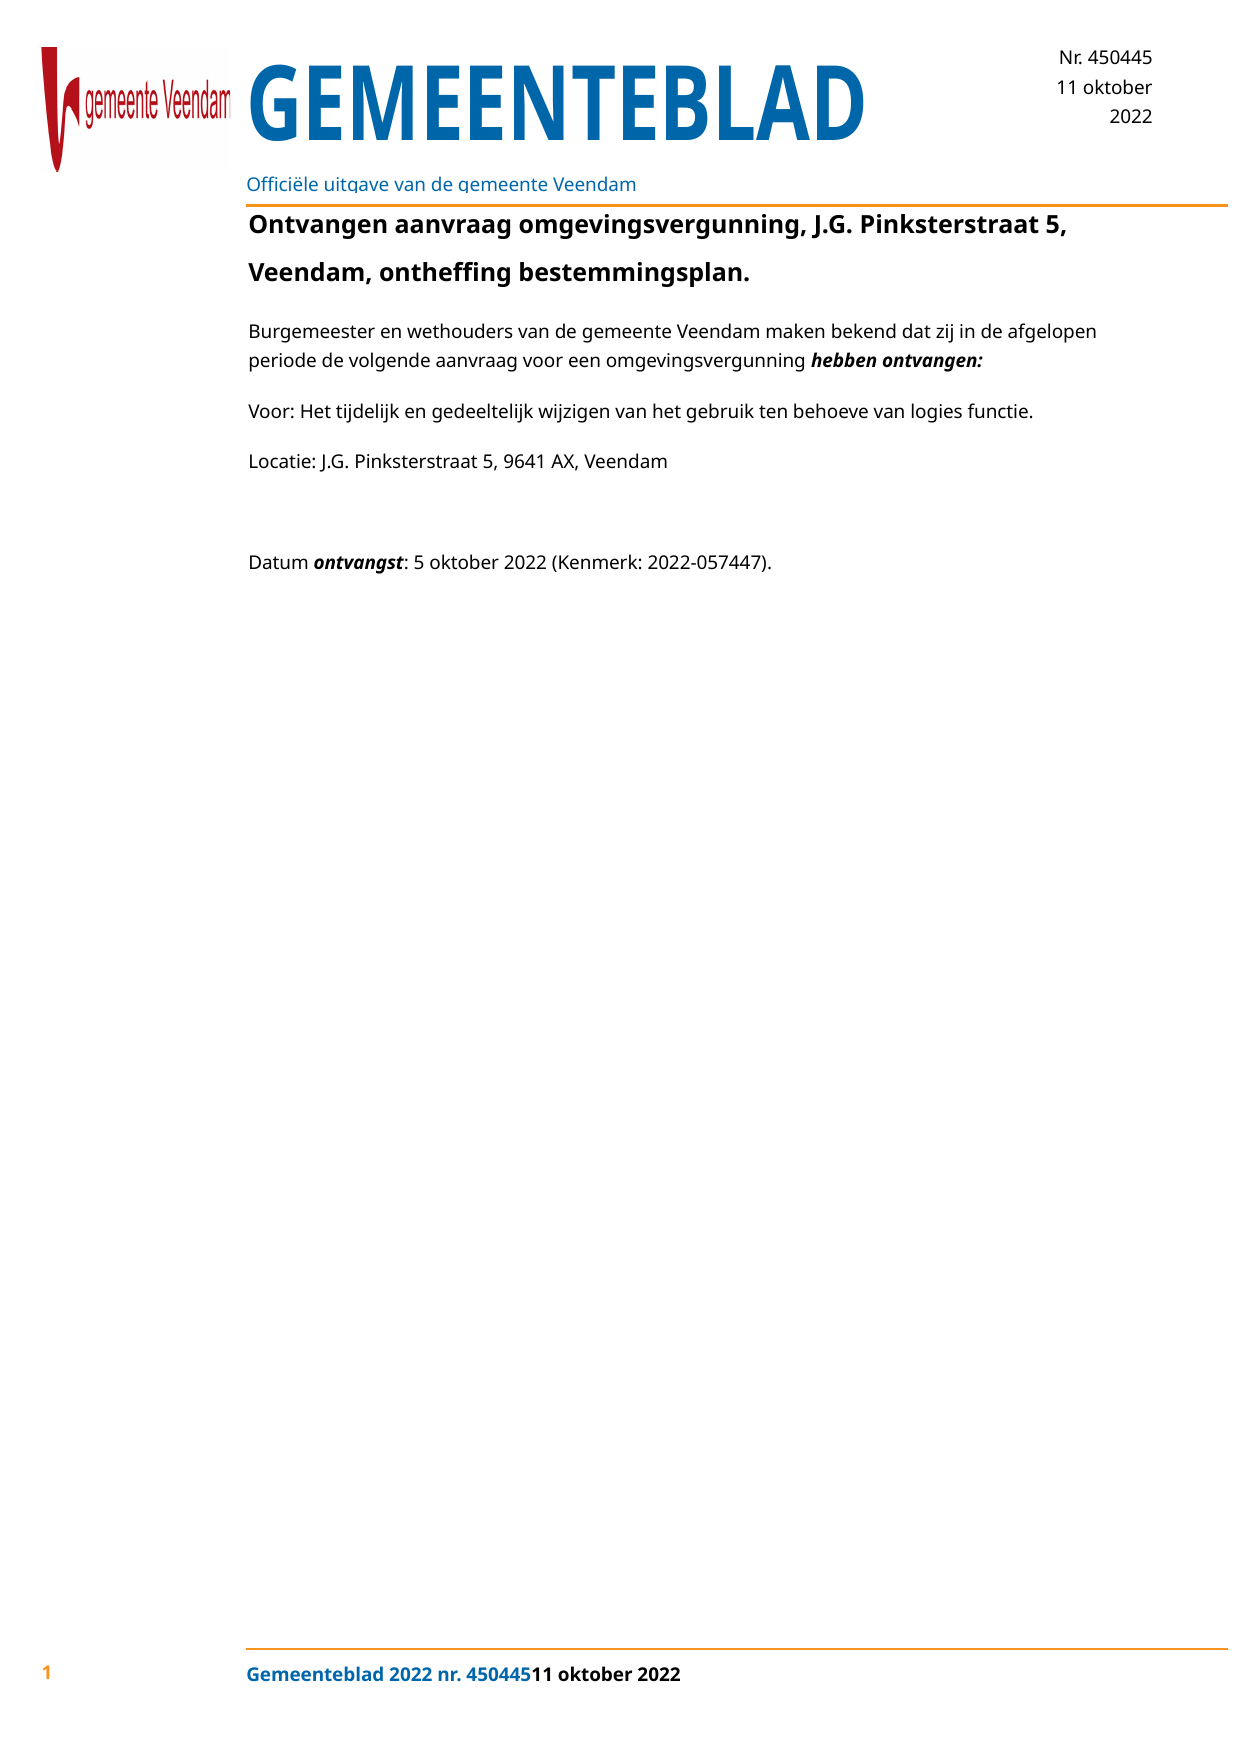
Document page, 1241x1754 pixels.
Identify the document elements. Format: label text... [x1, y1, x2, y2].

text Burgemeester en wethouders van de gemeente Veendam maken bekend dat zij in de afgelopen periode de volgende aanvraag voor een omgevingsvergunning hebben ontvangen: [248, 318, 1152, 373]
picture [41, 47, 231, 172]
text Datum ontvangst: 5 oktober 2022 (Kenmerk: 2022-057447). [248, 549, 1152, 575]
text Locatie: J.G. Pinksterstraat 5, 9641 AX, Veendam [248, 448, 1152, 474]
text Voor: Het tijdelijk en gedeeltelijk wijzigen van het gebruik ten behoeve van logies functie. [248, 398, 1152, 424]
text Ontvangen aanvraag omgevingsvergunning, J.G. Pinksterstraat 5, Veendam, ontheffing bestemmingsplan. [248, 207, 1152, 288]
